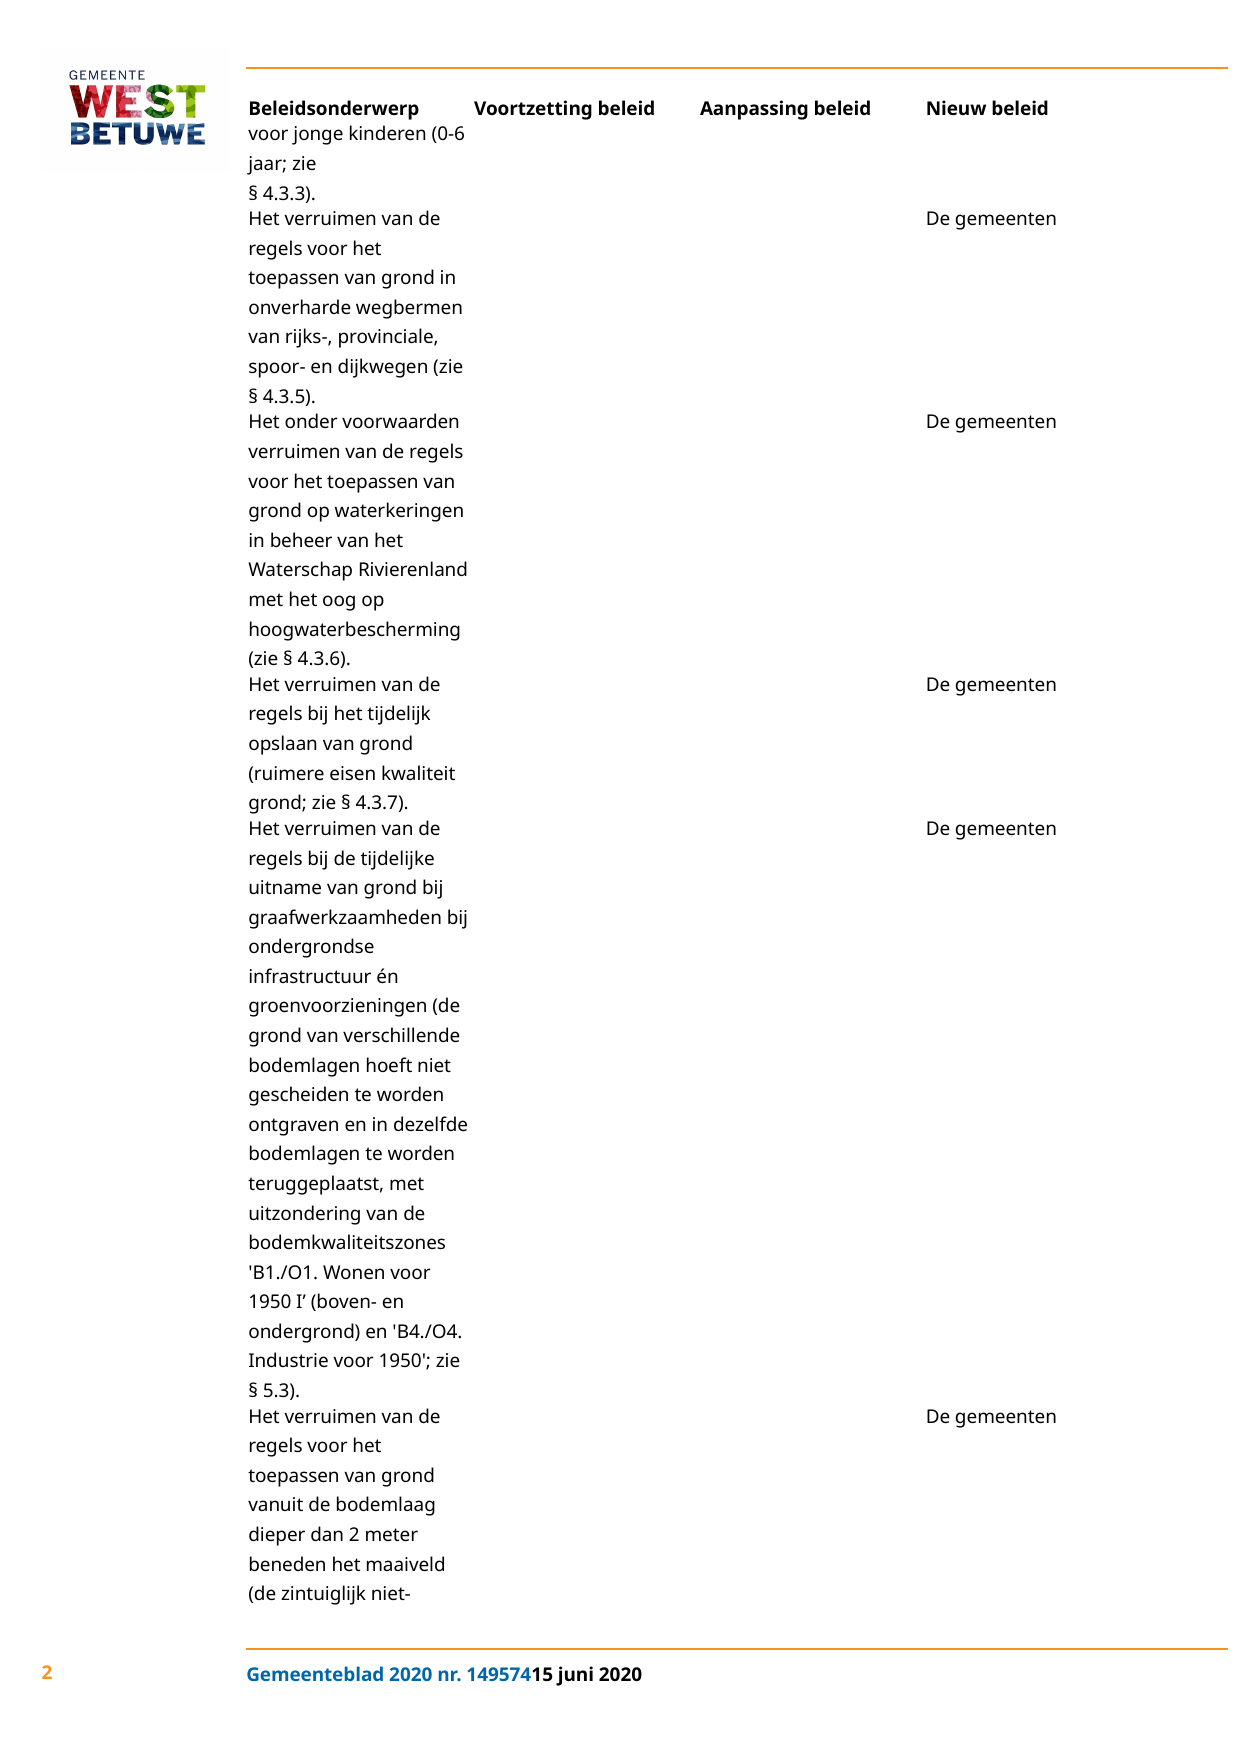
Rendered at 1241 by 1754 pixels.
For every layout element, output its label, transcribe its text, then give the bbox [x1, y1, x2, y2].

table_cell De gemeenten [926, 205, 1152, 409]
table_cell [700, 671, 926, 815]
table_cell [700, 121, 926, 205]
table_cell Het verruimen van de regels voor het toepassen van grond in onverharde wegbermen van rijks-, provinciale, spoor- en dijkwegen (zie § 4.3.5). [248, 205, 474, 409]
table_header Voortzetting beleid [474, 95, 700, 121]
table_cell [700, 1403, 926, 1606]
table_cell Het onder voorwaarden verruimen van de regels voor het toepassen van grond op waterkeringen in beheer van het Waterschap Rivierenland met het oog op hoogwaterbescherming (zie § 4.3.6). [248, 409, 474, 671]
table_cell Het verruimen van de regels bij de tijdelijke uitname van grond bij graafwerkzaamheden bij ondergrondse infrastructuur én groenvoorzieningen (de grond van verschillende bodemlagen hoeft niet gescheiden te worden ontgraven en in dezelfde bodemlagen te worden teruggeplaatst, met uitzondering van de bodemkwaliteitszones 'B1./O1. Wonen voor 1950 I’ (boven- en ondergrond) en 'B4./O4. Industrie voor 1950'; zie § 5.3). [248, 815, 474, 1403]
table_cell [474, 815, 700, 1403]
table_cell De gemeenten [926, 815, 1152, 1403]
table_cell [474, 205, 700, 409]
table_cell [700, 815, 926, 1403]
table_cell [700, 409, 926, 671]
table_cell [474, 409, 700, 671]
table_cell [474, 1403, 700, 1606]
table_cell De gemeenten [926, 671, 1152, 815]
table_header Beleidsonderwerp [248, 95, 474, 121]
table_cell [474, 671, 700, 815]
table_cell Het verruimen van de regels voor het toepassen van grond vanuit de bodemlaag dieper dan 2 meter beneden het maaiveld (de zintuiglijk niet- [248, 1403, 474, 1606]
table_cell voor jonge kinderen (0-6 jaar; zie § 4.3.3). [248, 121, 474, 205]
table_header Nieuw beleid [926, 95, 1152, 121]
table_cell De gemeenten [926, 1403, 1152, 1606]
table_cell Het verruimen van de regels bij het tijdelijk opslaan van grond (ruimere eisen kwaliteit grond; zie § 4.3.7). [248, 671, 474, 815]
table_cell [700, 205, 926, 409]
picture [41, 47, 231, 172]
table_cell [926, 121, 1152, 205]
table_header Aanpassing beleid [700, 95, 926, 121]
table_cell [474, 121, 700, 205]
table_cell De gemeenten [926, 409, 1152, 671]
